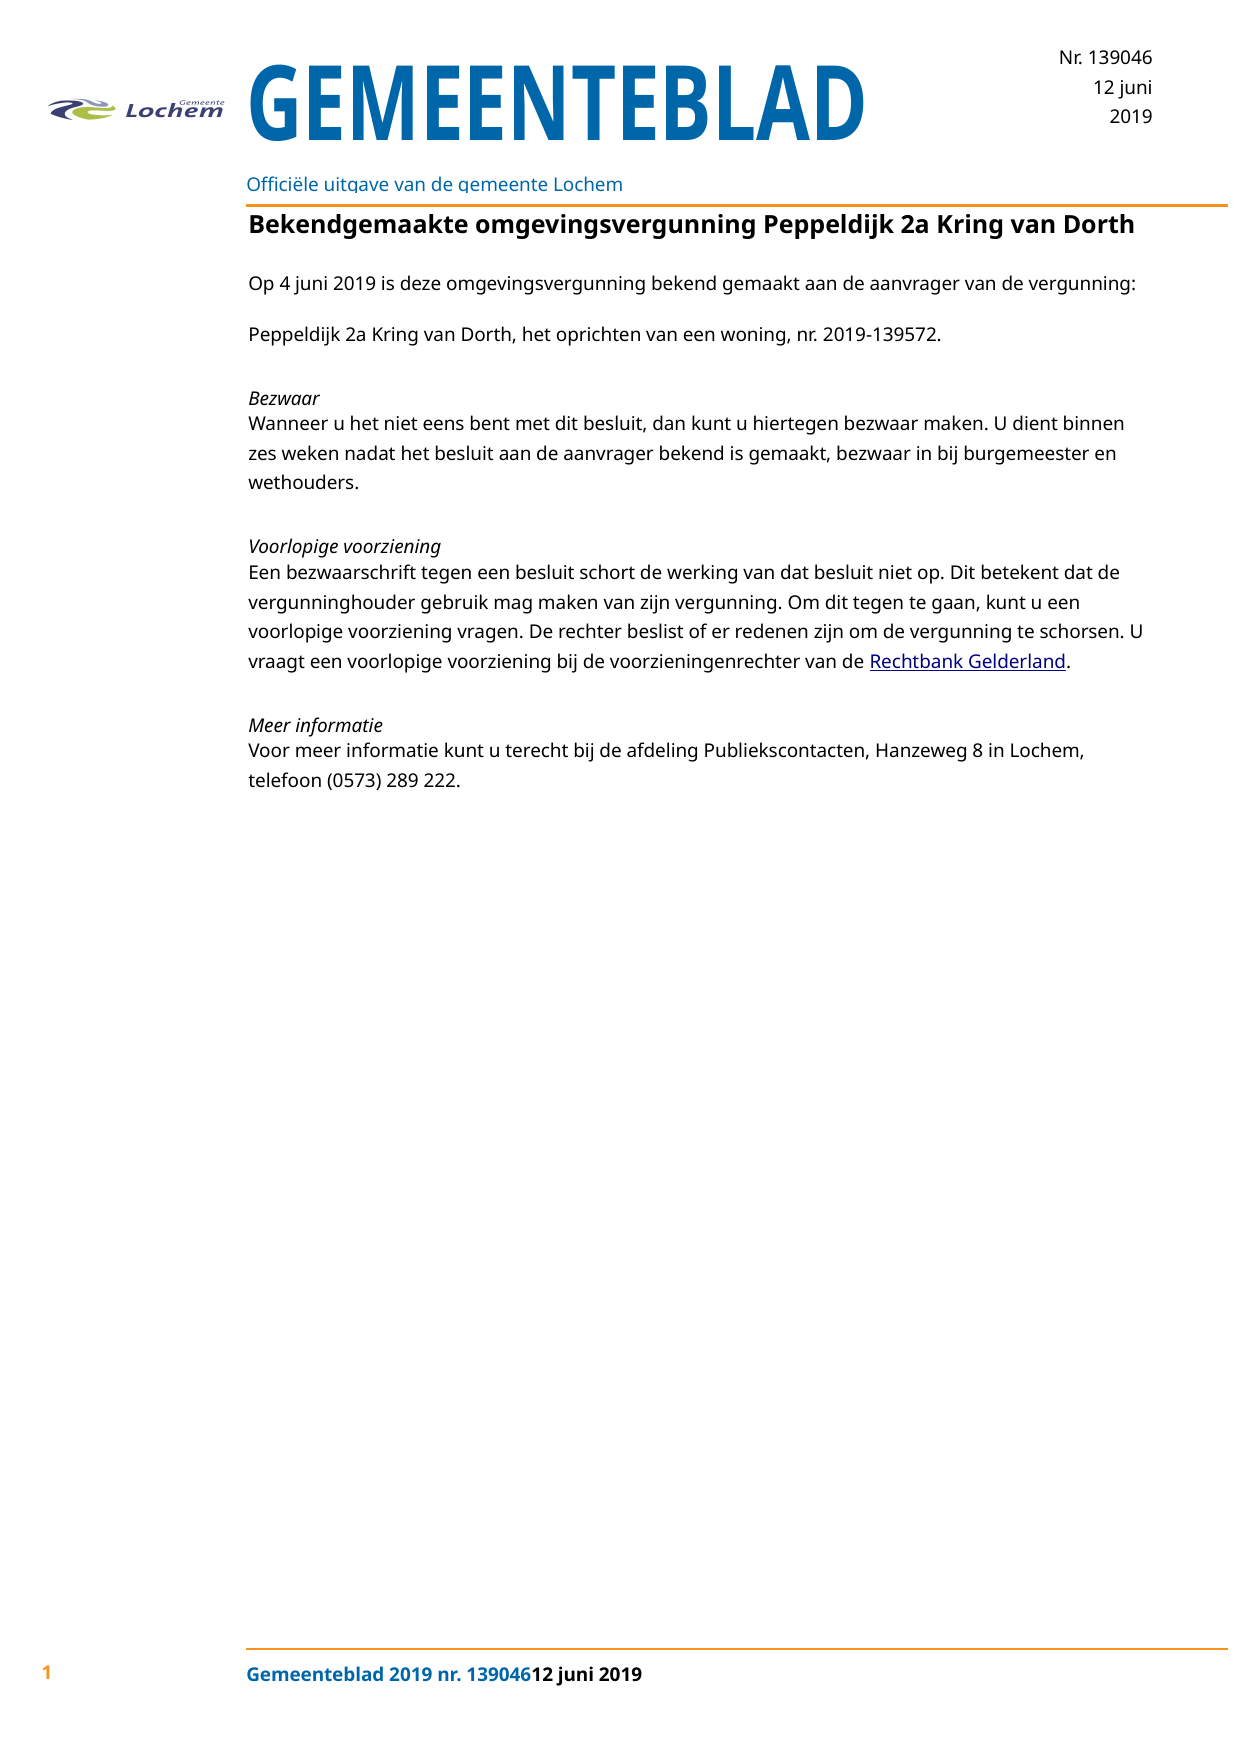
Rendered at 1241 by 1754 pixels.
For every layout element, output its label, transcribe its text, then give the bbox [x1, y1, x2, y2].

text Meer informatie [248, 712, 1152, 738]
text Peppeldijk 2a Kring van Dorth, het oprichten van een woning, nr. 2019-139572. [248, 321, 1152, 346]
text Wanneer u het niet eens bent met dit besluit, dan kunt u hiertegen bezwaar maken. U dient binnen zes weken nadat het besluit aan de aanvrager bekend is gemaakt, bezwaar in bij burgemeester en wethouders. [248, 410, 1152, 495]
text Voor meer informatie kunt u terecht bij de afdeling Publiekscontacten, Hanzeweg 8 in Lochem, telefoon (0573) 289 222. [248, 738, 1152, 793]
text Voorlopige voorziening [248, 533, 1152, 559]
text Een bezwaarschrift tegen een besluit schort de werking van dat besluit niet op. Dit betekent dat de vergunninghouder gebruik mag maken van zijn vergunning. Om dit tegen te gaan, kunt u een voorlopige voorziening vragen. De rechter beslist of er redenen zijn om de vergunning te schorsen. U vraagt een voorlopige voorziening bij de voorzieningenrechter van de Rechtbank Gelderland. [248, 559, 1152, 674]
picture [41, 47, 231, 172]
text Bekendgemaakte omgevingsvergunning Peppeldijk 2a Kring van Dorth [248, 207, 1152, 241]
text Bezwaar [248, 385, 1152, 410]
text Op 4 juni 2019 is deze omgevingsvergunning bekend gemaakt aan de aanvrager van de vergunning: [248, 270, 1152, 296]
